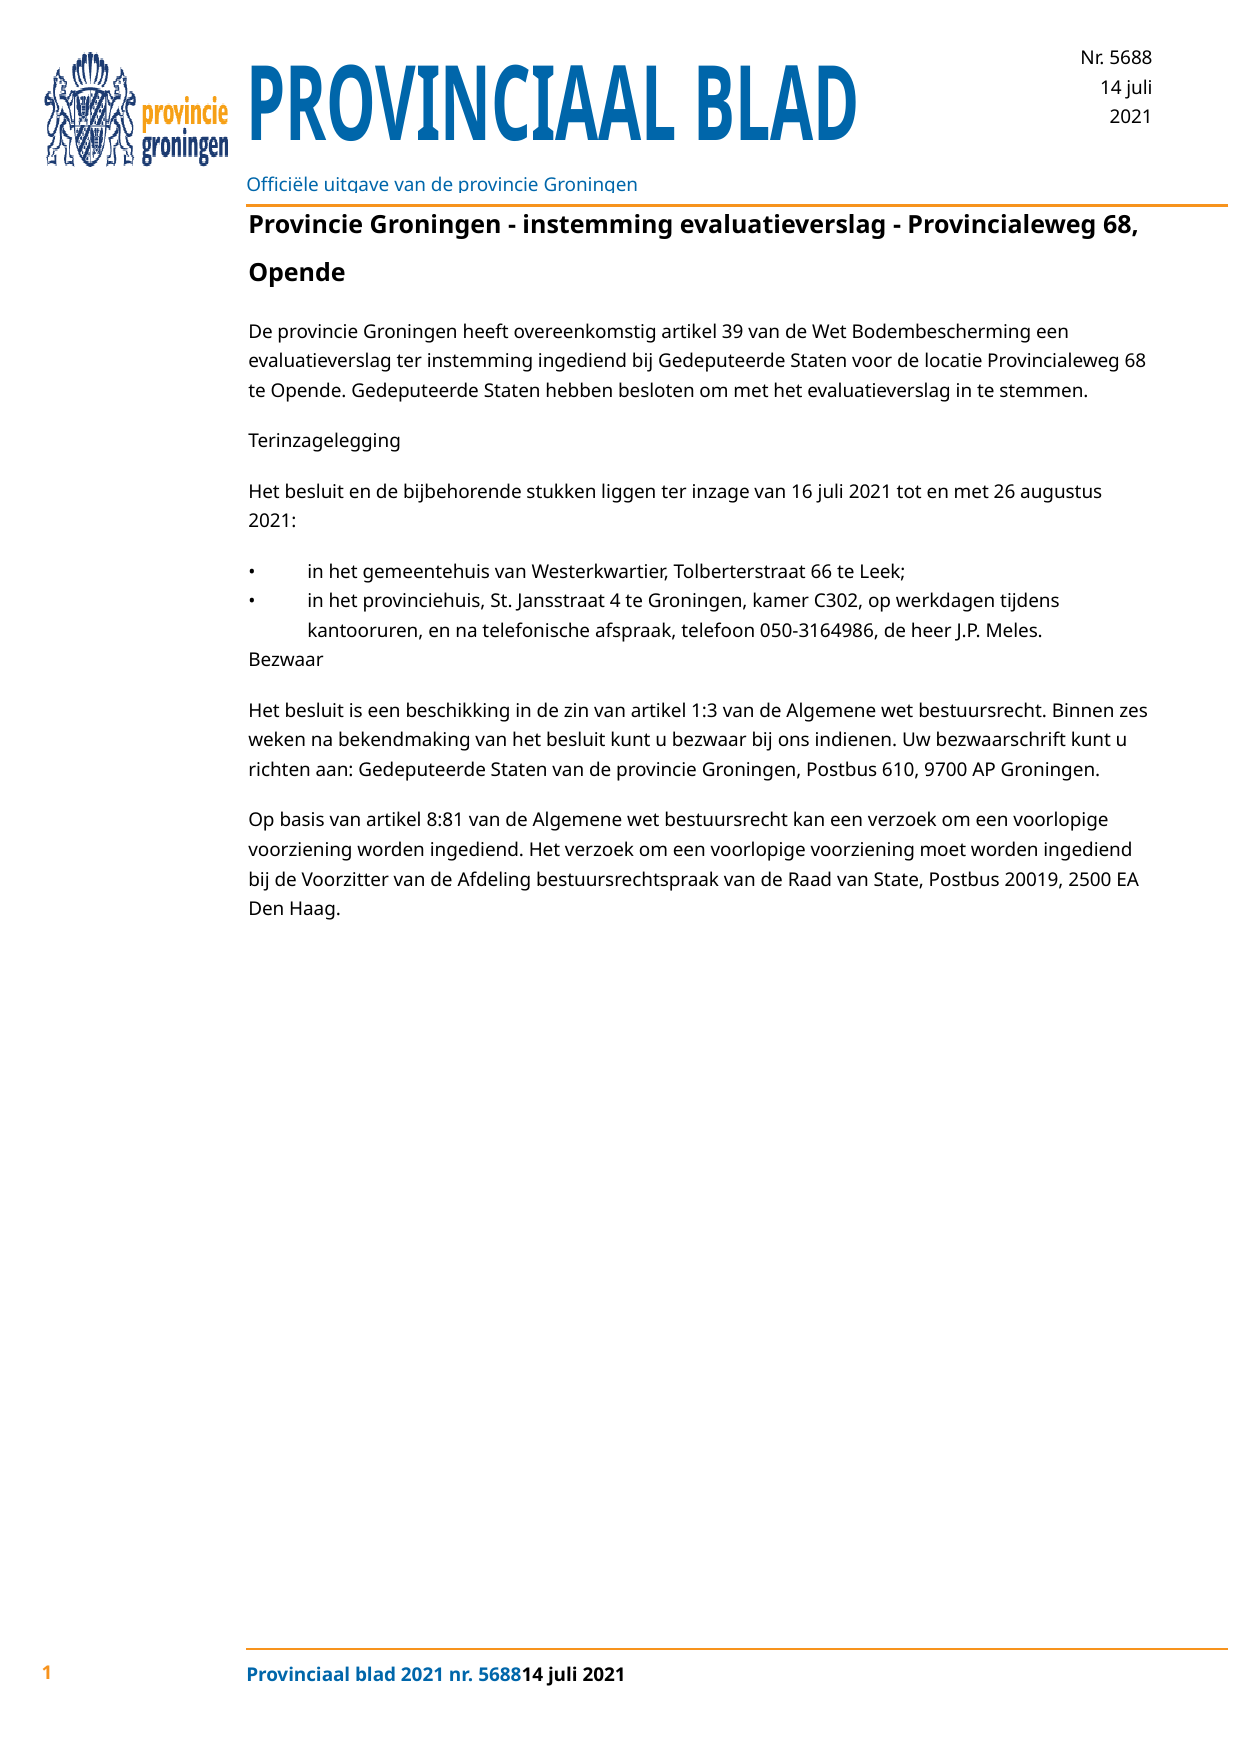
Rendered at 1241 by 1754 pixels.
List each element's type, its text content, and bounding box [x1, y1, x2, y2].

text Provincie Groningen - instemming evaluatieverslag - Provincialeweg 68, Opende [248, 207, 1152, 288]
list in het gemeentehuis van Westerkwartier, Tolberterstraat 66 te Leek; [248, 558, 1152, 584]
text Bezwaar [248, 647, 1152, 672]
text Het besluit is een beschikking in de zin van artikel 1:3 van de Algemene wet bestuursrecht. Binnen zes weken na bekendmaking van het besluit kunt u bezwaar bij ons indienen. Uw bezwaarschrift kunt u richten aan: Gedeputeerde Staten van de provincie Groningen, Postbus 610, 9700 AP Groningen. [248, 697, 1152, 782]
picture [41, 47, 231, 172]
text Op basis van artikel 8:81 van de Algemene wet bestuursrecht kan een verzoek om een voorlopige voorziening worden ingediend. Het verzoek om een voorlopige voorziening moet worden ingediend bij de Voorzitter van de Afdeling bestuursrechtspraak van de Raad van State, Postbus 20019, 2500 EA Den Haag. [248, 807, 1152, 921]
text Het besluit en de bijbehorende stukken liggen ter inzage van 16 juli 2021 tot en met 26 augustus 2021: [248, 478, 1152, 533]
text Terinzagelegging [248, 427, 1152, 453]
list in het provinciehuis, St. Jansstraat 4 te Groningen, kamer C302, op werkdagen tijdens kantooruren, en na telefonische afspraak, telefoon 050-3164986, de heer J.P. Meles. [248, 587, 1152, 643]
text De provincie Groningen heeft overeenkomstig artikel 39 van de Wet Bodembescherming een evaluatieverslag ter instemming ingediend bij Gedeputeerde Staten voor de locatie Provincialeweg 68 te Opende. Gedeputeerde Staten hebben besloten om met het evaluatieverslag in te stemmen. [248, 318, 1152, 403]
